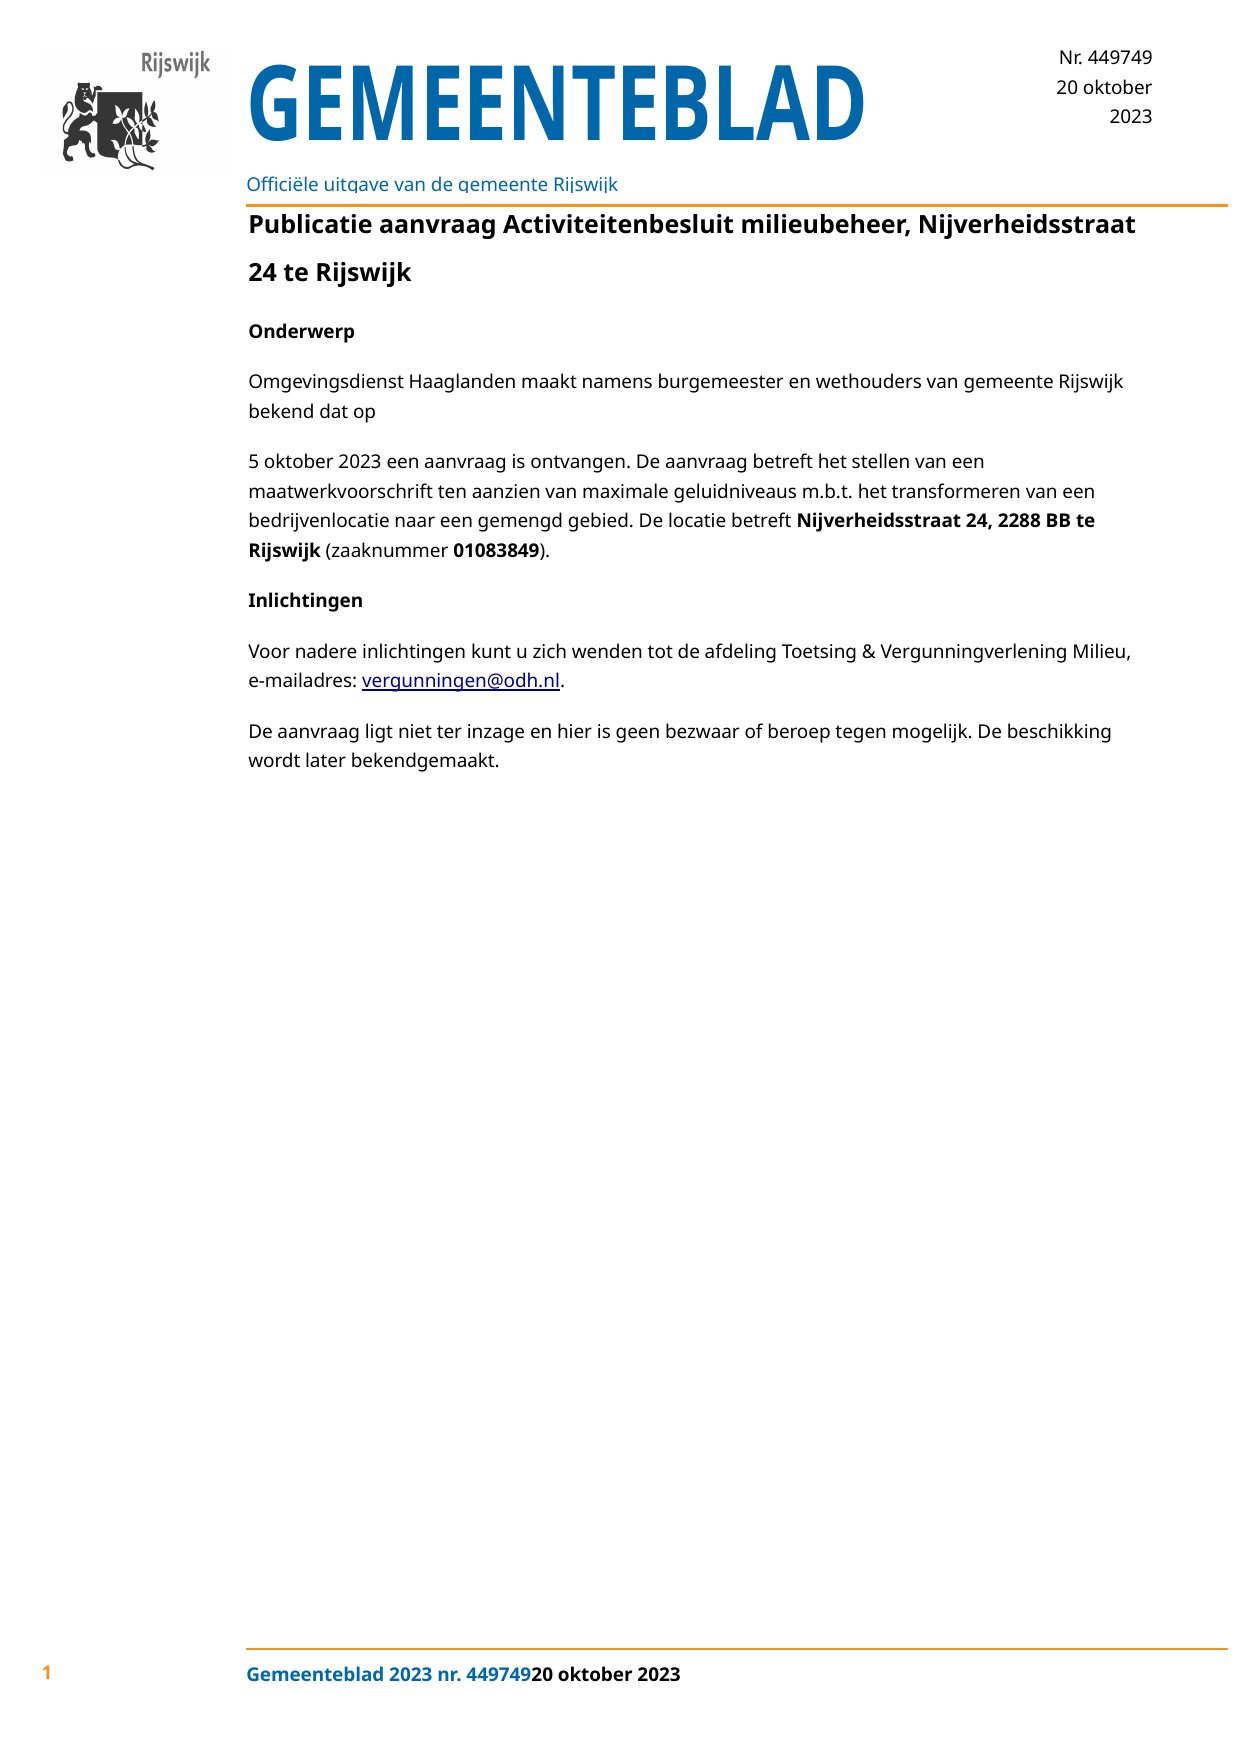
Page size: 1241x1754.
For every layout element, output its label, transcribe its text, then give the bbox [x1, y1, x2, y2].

picture [41, 47, 231, 172]
text Voor nadere inlichtingen kunt u zich wenden tot de afdeling Toetsing & Vergunningverlening Milieu, e-mailadres: vergunningen@odh.nl. [248, 638, 1152, 693]
text 5 oktober 2023 een aanvraag is ontvangen. De aanvraag betreft het stellen van een maatwerkvoorschrift ten aanzien van maximale geluidniveaus m.b.t. het transformeren van een bedrijvenlocatie naar een gemengd gebied. De locatie betreft Nijverheidsstraat 24, 2288 BB te Rijswijk (zaaknummer 01083849). [248, 448, 1152, 563]
text De aanvraag ligt niet ter inzage en hier is geen bezwaar of beroep tegen mogelijk. De beschikking wordt later bekendgemaakt. [248, 718, 1152, 773]
text Publicatie aanvraag Activiteitenbesluit milieubeheer, Nijverheidsstraat 24 te Rijswijk [248, 207, 1152, 288]
text Inlichtingen [248, 587, 1152, 613]
text Omgevingsdienst Haaglanden maakt namens burgemeester en wethouders van gemeente Rijswijk bekend dat op [248, 368, 1152, 424]
text Onderwerp [248, 318, 1152, 344]
